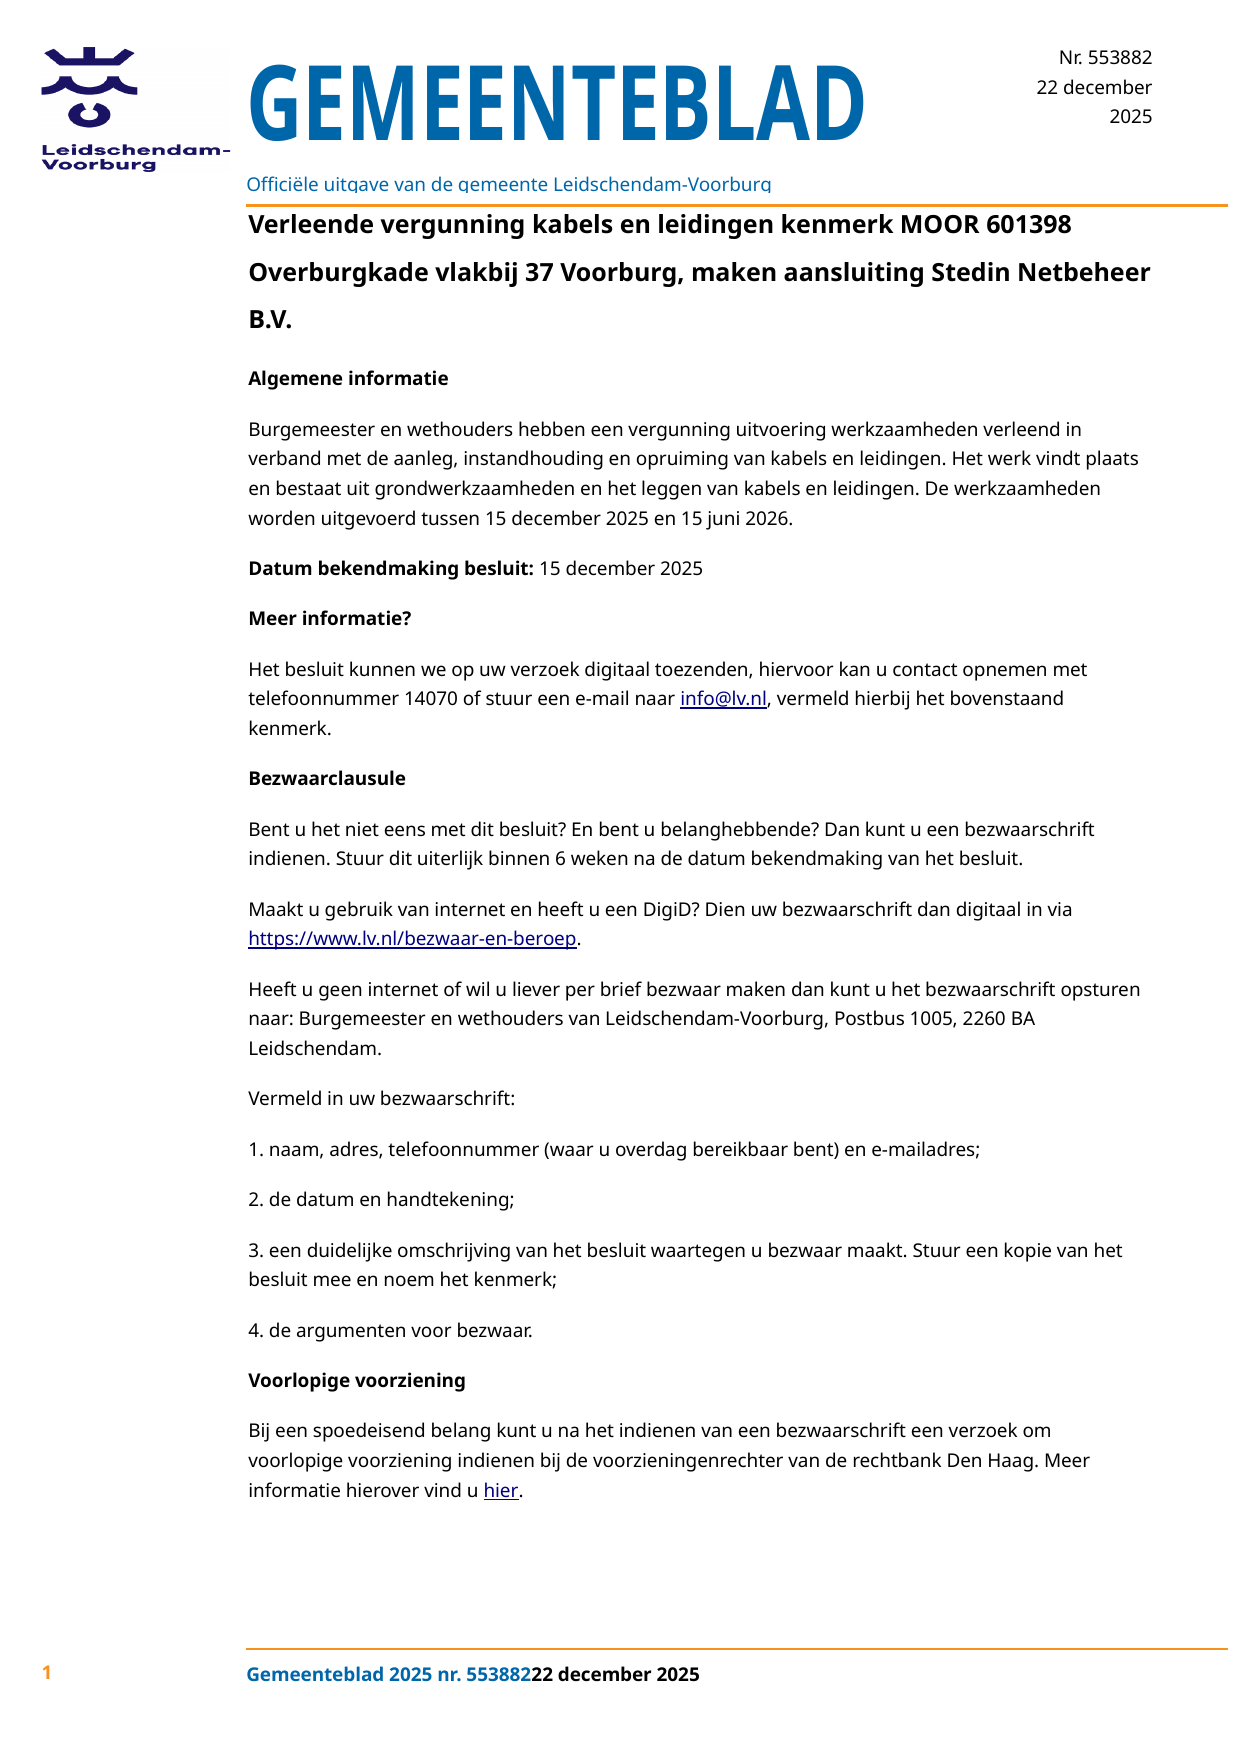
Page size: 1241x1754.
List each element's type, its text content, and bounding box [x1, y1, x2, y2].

text 3. een duidelijke omschrijving van het besluit waartegen u bezwaar maakt. Stuur een kopie van het besluit mee en noem het kenmerk; [248, 1237, 1152, 1292]
text Verleende vergunning kabels en leidingen kenmerk MOOR 601398 Overburgkade vlakbij 37 Voorburg, maken aansluiting Stedin Netbeheer B.V. [248, 207, 1152, 336]
text Voorlopige voorziening [248, 1367, 1152, 1393]
text 2. de datum en handtekening; [248, 1186, 1152, 1212]
text Heeft u geen internet of wil u liever per brief bezwaar maken dan kunt u het bezwaarschrift opsturen naar: Burgemeester en wethouders van Leidschendam-Voorburg, Postbus 1005, 2260 BA Leidschendam. [248, 976, 1152, 1061]
text Maakt u gebruik van internet en heeft u een DigiD? Dien uw bezwaarschrift dan digitaal in via https://www.lv.nl/bezwaar-en-beroep. [248, 896, 1152, 951]
text Bent u het niet eens met dit besluit? En bent u belanghebbende? Dan kunt u een bezwaarschrift indienen. Stuur dit uiterlijk binnen 6 weken na de datum bekendmaking van het besluit. [248, 816, 1152, 871]
picture [41, 47, 231, 172]
text Bij een spoedeisend belang kunt u na het indienen van een bezwaarschrift een verzoek om voorlopige voorziening indienen bij de voorzieningenrechter van de rechtbank Den Haag. Meer informatie hierover vind u hier. [248, 1418, 1152, 1502]
text 1. naam, adres, telefoonnummer (waar u overdag bereikbaar bent) en e-mailadres; [248, 1136, 1152, 1162]
text Vermeld in uw bezwaarschrift: [248, 1086, 1152, 1111]
text Het besluit kunnen we op uw verzoek digitaal toezenden, hiervoor kan u contact opnemen met telefoonnummer 14070 of stuur een e-mail naar info@lv.nl, vermeld hierbij het bovenstaand kenmerk. [248, 656, 1152, 741]
text Burgemeester en wethouders hebben een vergunning uitvoering werkzaamheden verleend in verband met de aanleg, instandhouding en opruiming van kabels en leidingen. Het werk vindt plaats en bestaat uit grondwerkzaamheden en het leggen van kabels en leidingen. De werkzaamheden worden uitgevoerd tussen 15 december 2025 en 15 juni 2026. [248, 416, 1152, 530]
text Meer informatie? [248, 606, 1152, 631]
text Datum bekendmaking besluit: 15 december 2025 [248, 555, 1152, 581]
text 4. de argumenten voor bezwaar. [248, 1317, 1152, 1342]
text Algemene informatie [248, 366, 1152, 391]
text Bezwaarclausule [248, 766, 1152, 791]
